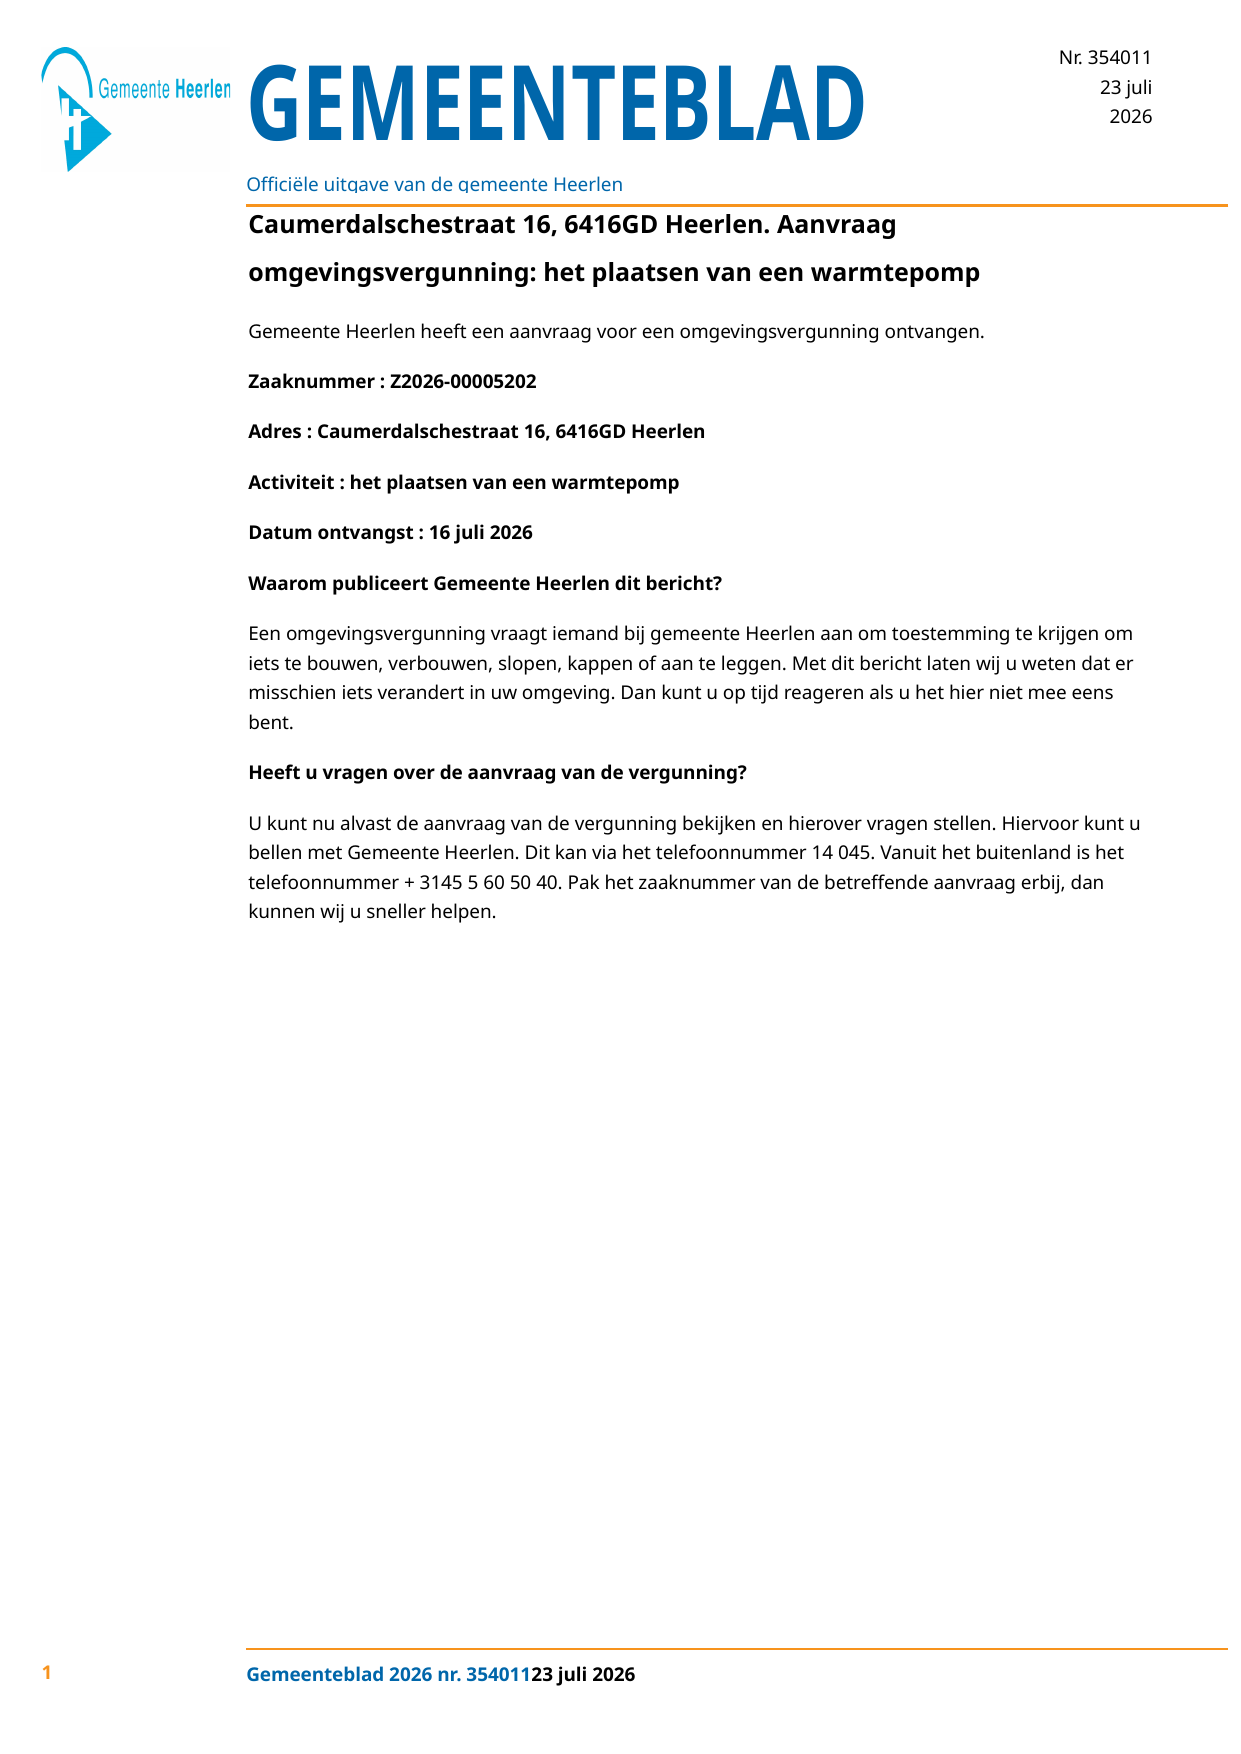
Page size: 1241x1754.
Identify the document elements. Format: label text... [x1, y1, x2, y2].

text Gemeente Heerlen heeft een aanvraag voor een omgevingsvergunning ontvangen. [248, 318, 1152, 344]
text Activiteit : het plaatsen van een warmtepomp [248, 469, 1152, 495]
text Caumerdalschestraat 16, 6416GD Heerlen. Aanvraag omgevingsvergunning: het plaatsen van een warmtepomp [248, 207, 1152, 288]
text Heeft u vragen over de aanvraag van de vergunning? [248, 759, 1152, 785]
picture [41, 47, 59, 70]
picture [41, 47, 231, 172]
text Waarom publiceert Gemeente Heerlen dit bericht? [248, 570, 1152, 596]
text Een omgevingsvergunning vraagt iemand bij gemeente Heerlen aan om toestemming te krijgen om iets te bouwen, verbouwen, slopen, kappen of aan te leggen. Met dit bericht laten wij u weten dat er misschien iets verandert in uw omgeving. Dan kunt u op tijd reageren als u het hier niet mee eens bent. [248, 620, 1152, 735]
text Adres : Caumerdalschestraat 16, 6416GD Heerlen [248, 419, 1152, 444]
text Zaaknummer : Z2026-00005202 [248, 368, 1152, 394]
text Datum ontvangst : 16 juli 2026 [248, 519, 1152, 545]
text U kunt nu alvast de aanvraag van de vergunning bekijken en hierover vragen stellen. Hiervoor kunt u bellen met Gemeente Heerlen. Dit kan via het telefoonnummer 14 045. Vanuit het buitenland is het telefoonnummer + 3145 5 60 50 40. Pak het zaaknummer van de betreffende aanvraag erbij, dan kunnen wij u sneller helpen. [248, 810, 1152, 924]
